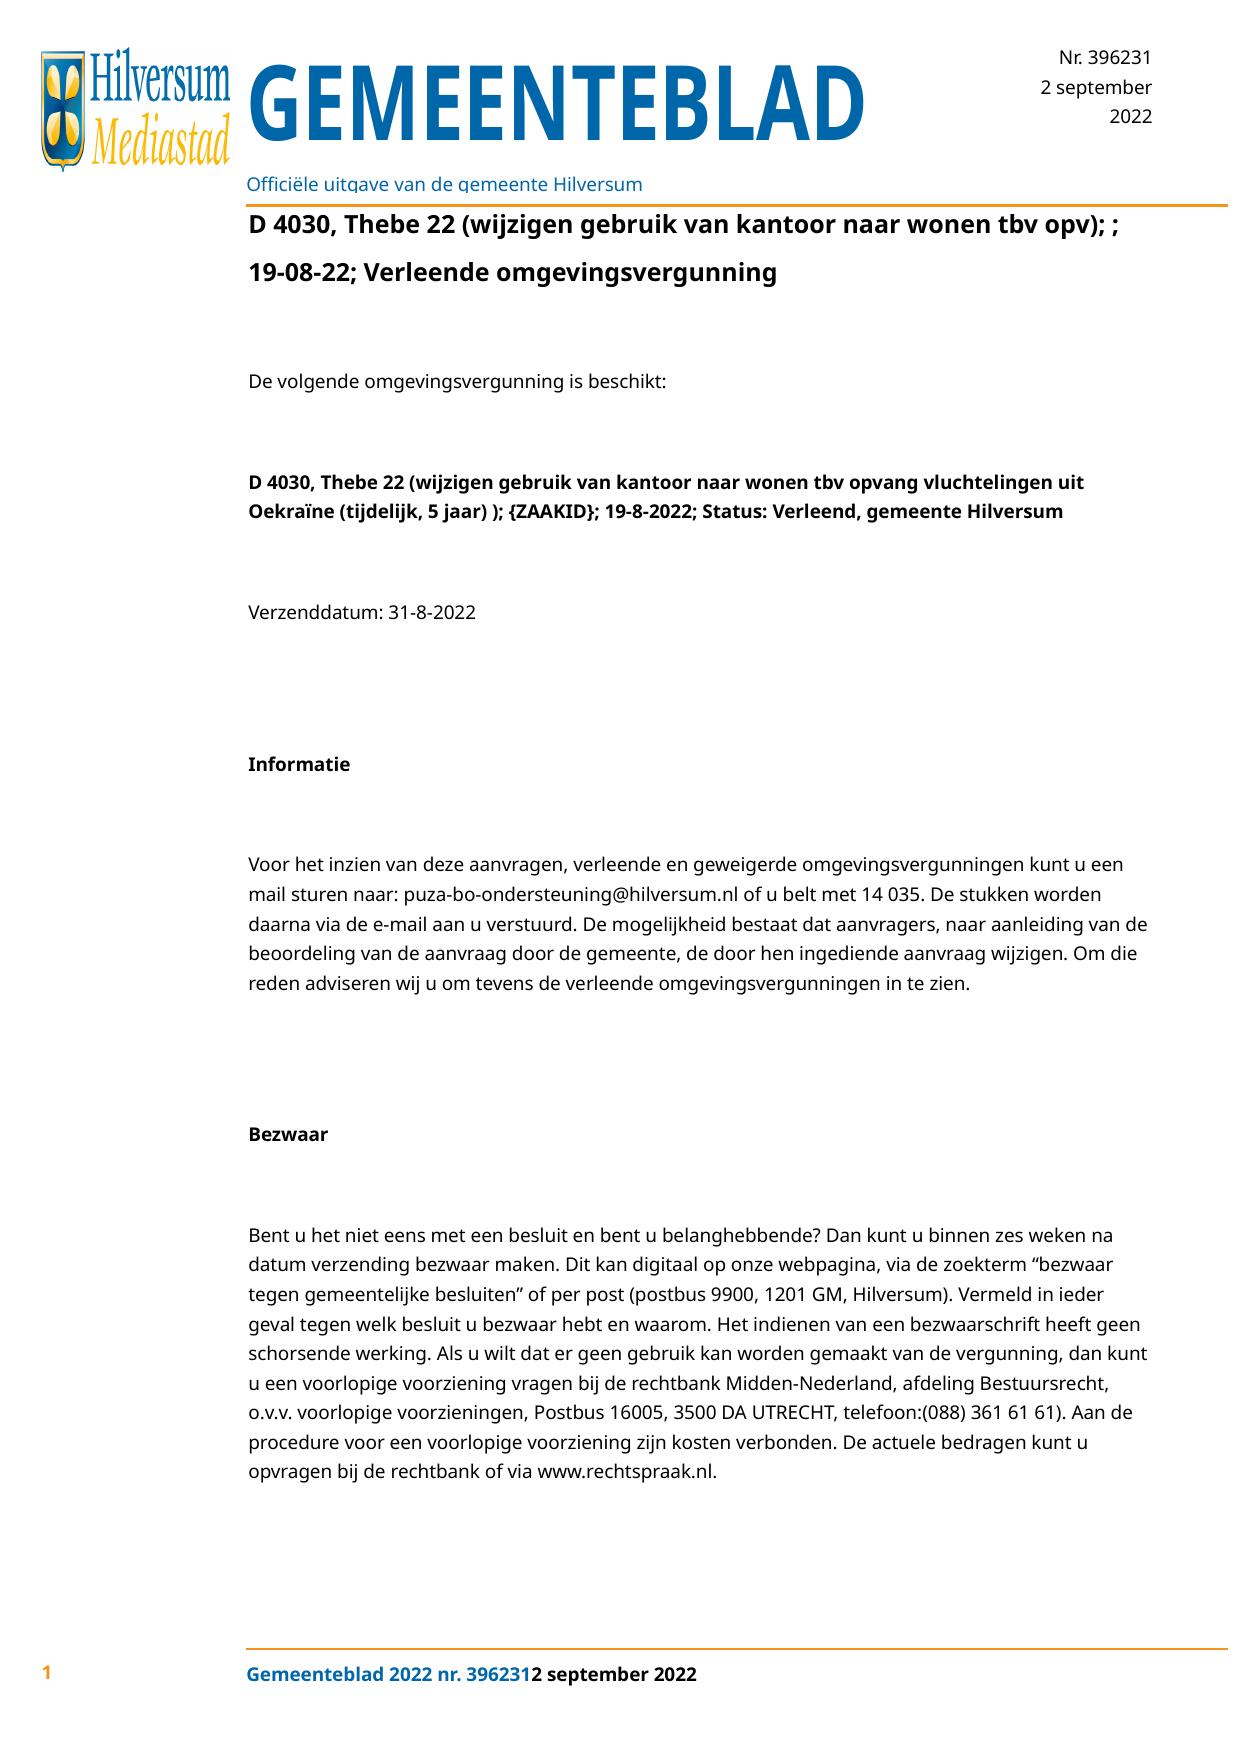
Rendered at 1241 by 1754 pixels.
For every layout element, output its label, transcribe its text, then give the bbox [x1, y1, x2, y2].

text Verzenddatum: 31-8-2022 [248, 599, 1152, 625]
text Informatie [248, 751, 1152, 777]
text Bezwaar [248, 1121, 1152, 1147]
text D 4030, Thebe 22 (wijzigen gebruik van kantoor naar wonen tbv opvang vluchtelingen uit Oekraïne (tijdelijk, 5 jaar) ); {ZAAKID}; 19-8-2022; Status: Verleend, gemeente Hilversum [248, 469, 1152, 524]
text De volgende omgevingsvergunning is beschikt: [248, 368, 1152, 394]
picture [41, 47, 231, 172]
text D 4030, Thebe 22 (wijzigen gebruik van kantoor naar wonen tbv opv); ; 19-08-22; Verleende omgevingsvergunning [248, 207, 1152, 288]
text Bent u het niet eens met een besluit en bent u belanghebbende? Dan kunt u binnen zes weken na datum verzending bezwaar maken. Dit kan digitaal op onze webpagina, via de zoekterm “bezwaar tegen gemeentelijke besluiten” of per post (postbus 9900, 1201 GM, Hilversum). Vermeld in ieder geval tegen welk besluit u bezwaar hebt en waarom. Het indienen van een bezwaarschrift heeft geen schorsende werking. Als u wilt dat er geen gebruik kan worden gemaakt van de vergunning, dan kunt u een voorlopige voorziening vragen bij de rechtbank Midden-Nederland, afdeling Bestuursrecht, o.v.v. voorlopige voorzieningen, Postbus 16005, 3500 DA UTRECHT, telefoon:(088) 361 61 61). Aan de procedure voor een voorlopige voorziening zijn kosten verbonden. De actuele bedragen kunt u opvragen bij de rechtbank of via www.rechtspraak.nl. [248, 1222, 1152, 1484]
text Voor het inzien van deze aanvragen, verleende en geweigerde omgevingsvergunningen kunt u een mail sturen naar: puza-bo-ondersteuning@hilversum.nl of u belt met 14 035. De stukken worden daarna via de e-mail aan u verstuurd. De mogelijkheid bestaat dat aanvragers, naar aanleiding van de beoordeling van de aanvraag door de gemeente, de door hen ingediende aanvraag wijzigen. Om die reden adviseren wij u om tevens de verleende omgevingsvergunningen in te zien. [248, 852, 1152, 996]
